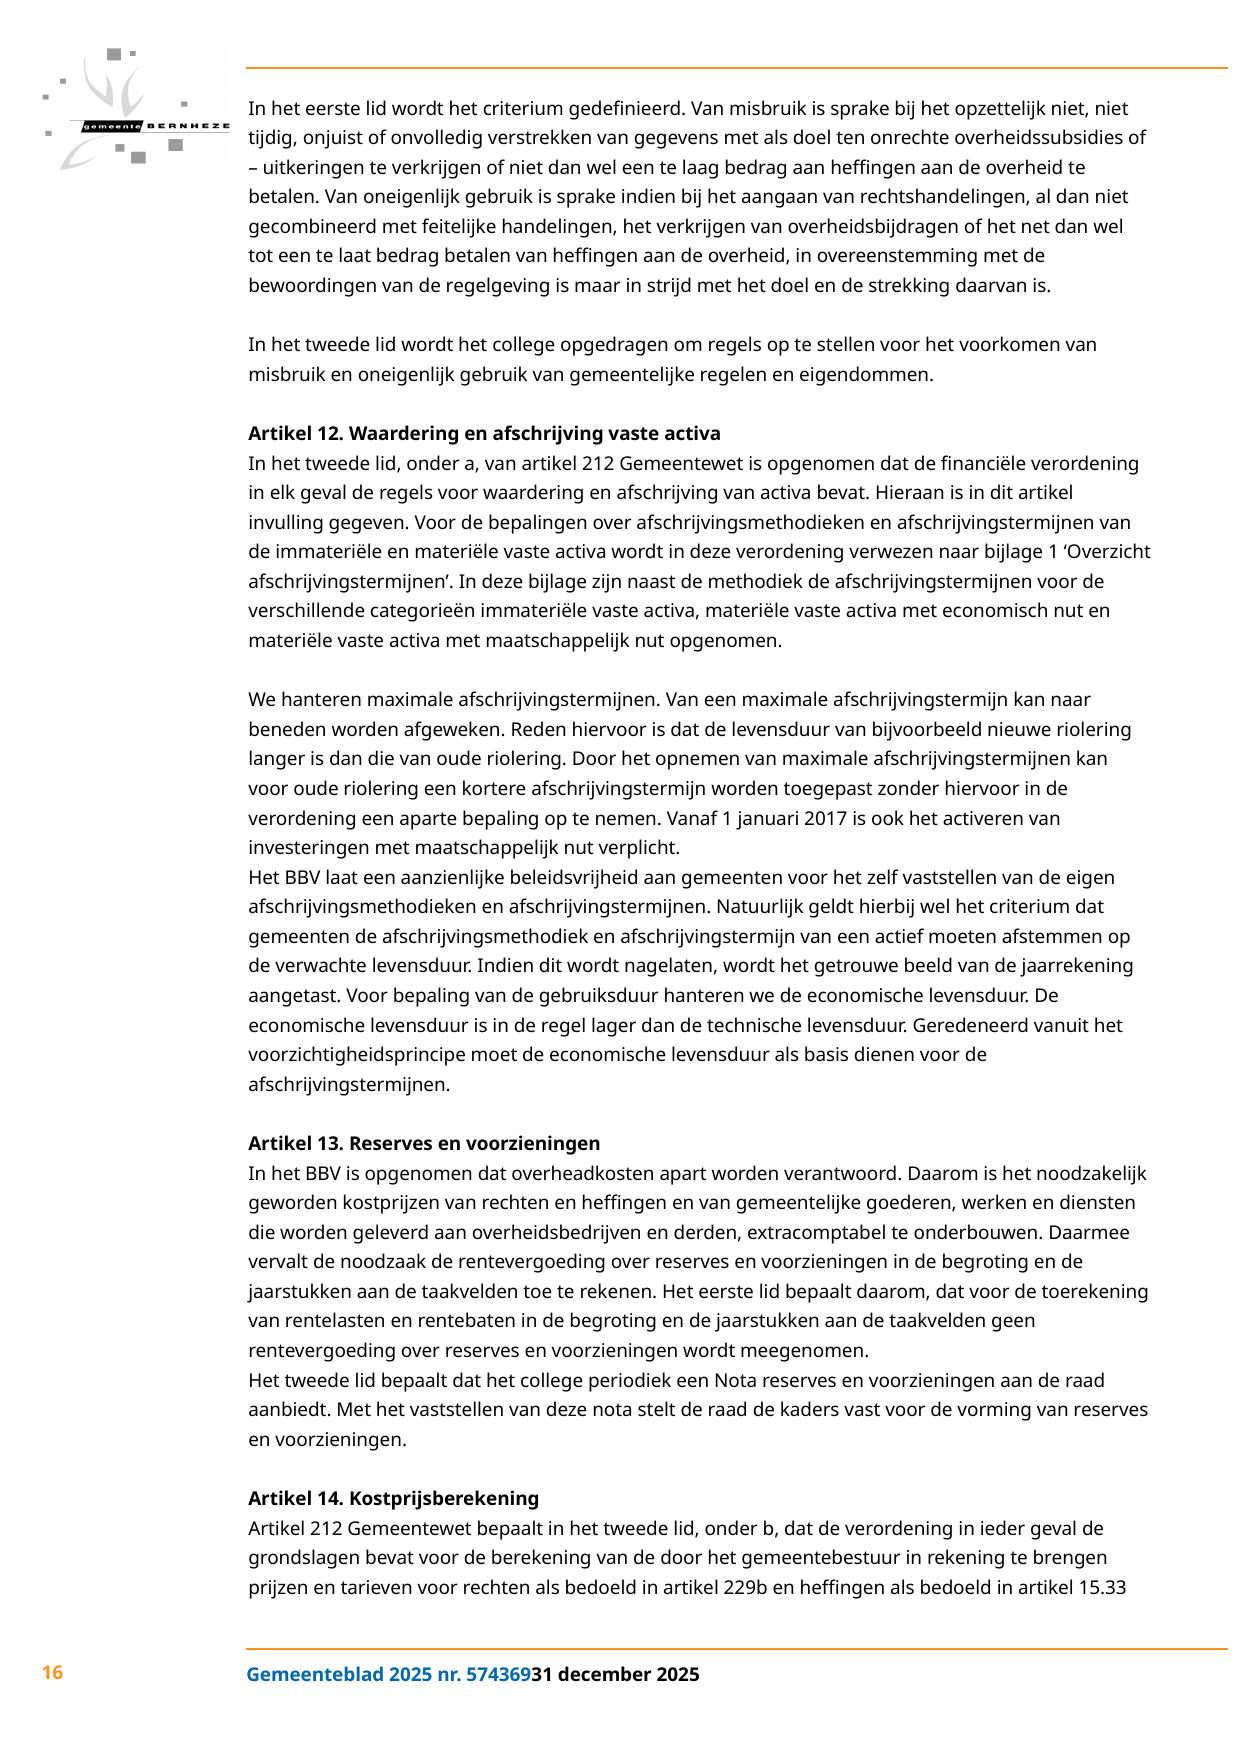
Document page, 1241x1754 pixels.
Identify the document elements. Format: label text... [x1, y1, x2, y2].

picture [41, 47, 231, 172]
text We hanteren maximale afschrijvingstermijnen. Van een maximale afschrijvingstermijn kan naar beneden worden afgeweken. Reden hiervoor is dat de levensduur van bijvoorbeeld nieuwe riolering langer is dan die van oude riolering. Door het opnemen van maximale afschrijvingstermijnen kan voor oude riolering een kortere afschrijvingstermijn worden toegepast zonder hiervoor in de verordening een aparte bepaling op te nemen. Vanaf 1 januari 2017 is ook het activeren van investeringen met maatschappelijk nut verplicht. [248, 686, 1152, 860]
text In het eerste lid wordt het criterium gedefinieerd. Van misbruik is sprake bij het opzettelijk niet, niet tijdig, onjuist of onvolledig verstrekken van gegevens met als doel ten onrechte overheidssubsidies of – uitkeringen te verkrijgen of niet dan wel een te laag bedrag aan heffingen aan de overheid te betalen. Van oneigenlijk gebruik is sprake indien bij het aangaan van rechtshandelingen, al dan niet gecombineerd met feitelijke handelingen, het verkrijgen van overheidsbijdragen of het net dan wel tot een te laat bedrag betalen van heffingen aan de overheid, in overeenstemming met de bewoordingen van de regelgeving is maar in strijd met het doel en de strekking daarvan is. [248, 95, 1152, 298]
text Artikel 12. Waardering en afschrijving vaste activa [248, 420, 1152, 446]
text In het tweede lid wordt het college opgedragen om regels op te stellen voor het voorkomen van misbruik en oneigenlijk gebruik van gemeentelijke regelen en eigendommen. [248, 331, 1152, 387]
text In het tweede lid, onder a, van artikel 212 Gemeentewet is opgenomen dat de financiële verordening in elk geval de regels voor waardering en afschrijving van activa bevat. Hieraan is in dit artikel invulling gegeven. Voor de bepalingen over afschrijvingsmethodieken en afschrijvingstermijnen van de immateriële en materiële vaste activa wordt in deze verordening verwezen naar bijlage 1 ‘Overzicht afschrijvingstermijnen’. In deze bijlage zijn naast de methodiek de afschrijvingstermijnen voor de verschillende categorieën immateriële vaste activa, materiële vaste activa met economisch nut en materiële vaste activa met maatschappelijk nut opgenomen. [248, 450, 1152, 653]
text Het tweede lid bepaalt dat het college periodiek een Nota reserves en voorzieningen aan de raad aanbiedt. Met het vaststellen van deze nota stelt de raad de kaders vast voor de vorming van reserves en voorzieningen. [248, 1367, 1152, 1452]
text Artikel 14. Kostprijsberekening [248, 1485, 1152, 1511]
text Artikel 13. Reserves en voorzieningen [248, 1130, 1152, 1156]
text Het BBV laat een aanzienlijke beleidsvrijheid aan gemeenten voor het zelf vaststellen van de eigen afschrijvingsmethodieken en afschrijvingstermijnen. Natuurlijk geldt hierbij wel het criterium dat gemeenten de afschrijvingsmethodiek en afschrijvingstermijn van een actief moeten afstemmen op de verwachte levensduur. Indien dit wordt nagelaten, wordt het getrouwe beeld van de jaarrekening aangetast. Voor bepaling van de gebruiksduur hanteren we de economische levensduur. De economische levensduur is in de regel lager dan de technische levensduur. Geredeneerd vanuit het voorzichtigheidsprincipe moet de economische levensduur als basis dienen voor de afschrijvingstermijnen. [248, 864, 1152, 1097]
text In het BBV is opgenomen dat overheadkosten apart worden verantwoord. Daarom is het noodzakelijk geworden kostprijzen van rechten en heffingen en van gemeentelijke goederen, werken en diensten die worden geleverd aan overheidsbedrijven en derden, extracomptabel te onderbouwen. Daarmee vervalt de noodzaak de rentevergoeding over reserves en voorzieningen in de begroting en de jaarstukken aan de taakvelden toe te rekenen. Het eerste lid bepaalt daarom, dat voor de toerekening van rentelasten en rentebaten in de begroting en de jaarstukken aan de taakvelden geen rentevergoeding over reserves en voorzieningen wordt meegenomen. [248, 1160, 1152, 1363]
text Artikel 212 Gemeentewet bepaalt in het tweede lid, onder b, dat de verordening in ieder geval de grondslagen bevat voor de berekening van de door het gemeentebestuur in rekening te brengen prijzen en tarieven voor rechten als bedoeld in artikel 229b en heffingen als bedoeld in artikel 15.33 [248, 1515, 1152, 1600]
